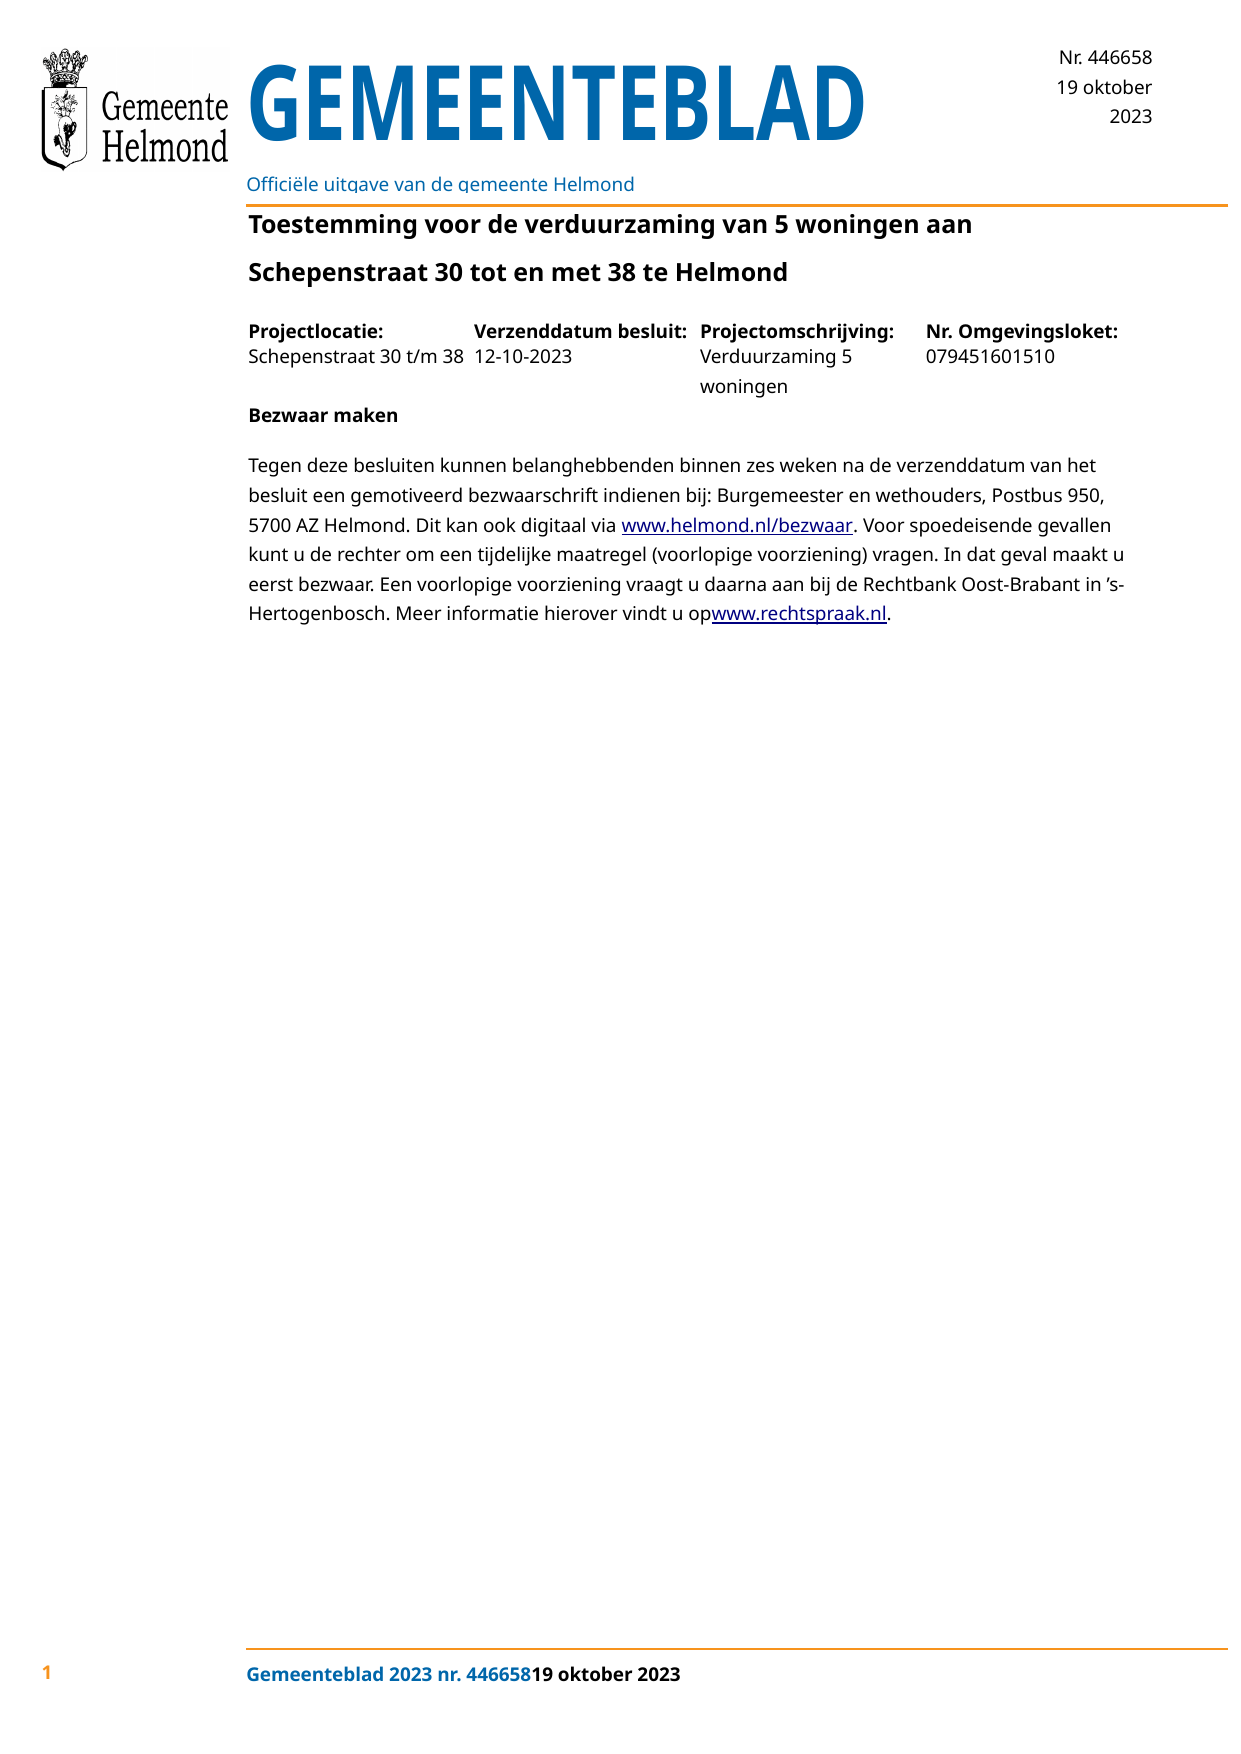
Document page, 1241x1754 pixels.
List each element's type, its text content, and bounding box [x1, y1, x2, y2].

text Bezwaar maken [248, 402, 1152, 428]
table_header Projectomschrijving: [700, 318, 926, 344]
table_header Nr. Omgevingsloket: [926, 318, 1152, 344]
text Toestemming voor de verduurzaming van 5 woningen aan Schepenstraat 30 tot en met 38 te Helmond [248, 207, 1152, 288]
table_cell Schepenstraat 30 t/m 38 [248, 344, 474, 399]
table_cell Verduurzaming 5 woningen [700, 344, 926, 399]
table_header Projectlocatie: [248, 318, 474, 344]
table_cell 079451601510 [926, 344, 1152, 399]
table_header Verzenddatum besluit: [474, 318, 700, 344]
picture [41, 47, 231, 172]
table_cell 12-10-2023 [474, 344, 700, 399]
text Tegen deze besluiten kunnen belanghebbenden binnen zes weken na de verzenddatum van het besluit een gemotiveerd bezwaarschrift indienen bij: Burgemeester en wethouders, Postbus 950, 5700 AZ Helmond. Dit kan ook digitaal via www.helmond.nl/bezwaar. Voor spoedeisende gevallen kunt u de rechter om een tijdelijke maatregel (voorlopige voorziening) vragen. In dat geval maakt u eerst bezwaar. Een voorlopige voorziening vraagt u daarna aan bij de Rechtbank Oost-Brabant in ’s-Hertogenbosch. Meer informatie hierover vindt u opwww.rechtspraak.nl. [248, 453, 1152, 626]
